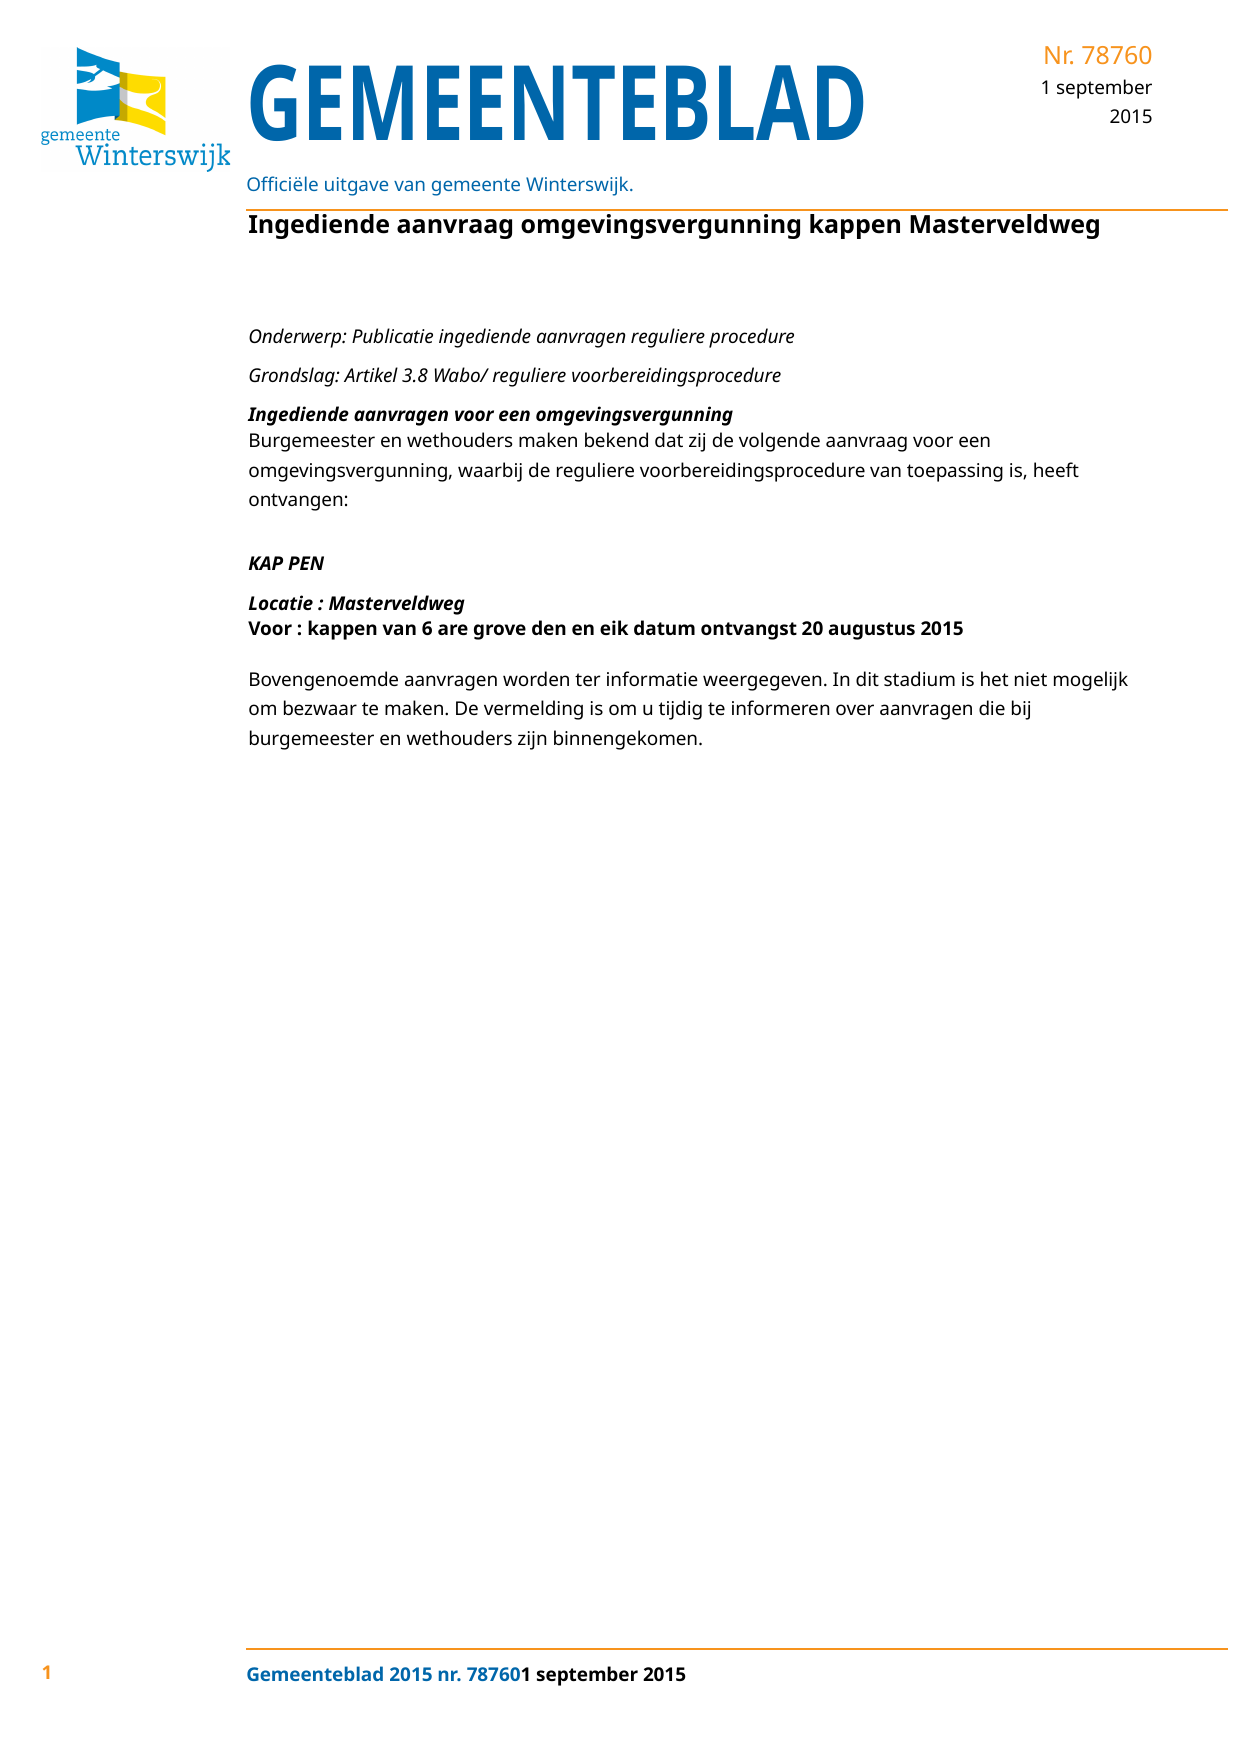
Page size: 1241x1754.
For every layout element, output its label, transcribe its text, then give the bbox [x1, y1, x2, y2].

text Ingediende aanvragen voor een omgevingsvergunning [248, 402, 1152, 427]
text Onderwerp: Publicatie ingediende aanvragen reguliere procedure [248, 323, 1152, 349]
text Grondslag: Artikel 3.8 Wabo/ reguliere voorbereidingsprocedure [248, 362, 1152, 388]
text Voor : kappen van 6 are grove den en eik datum ontvangst 20 augustus 2015 [248, 616, 1152, 641]
picture [41, 47, 231, 172]
text Bovengenoemde aanvragen worden ter informatie weergegeven. In dit stadium is het niet mogelijk om bezwaar te maken. De vermelding is om u tijdig te informeren over aanvragen die bij burgemeester en wethouders zijn binnengekomen. [248, 666, 1152, 751]
text KAP PEN [248, 551, 1152, 576]
text Locatie : Masterveldweg [248, 590, 1152, 616]
text Burgemeester en wethouders maken bekend dat zij de volgende aanvraag voor een omgevingsvergunning, waarbij de reguliere voorbereidingsprocedure van toepassing is, heeft ontvangen: [248, 427, 1152, 512]
picture [225, 153, 231, 162]
text Ingediende aanvraag omgevingsvergunning kappen Masterveldweg [248, 211, 1152, 241]
